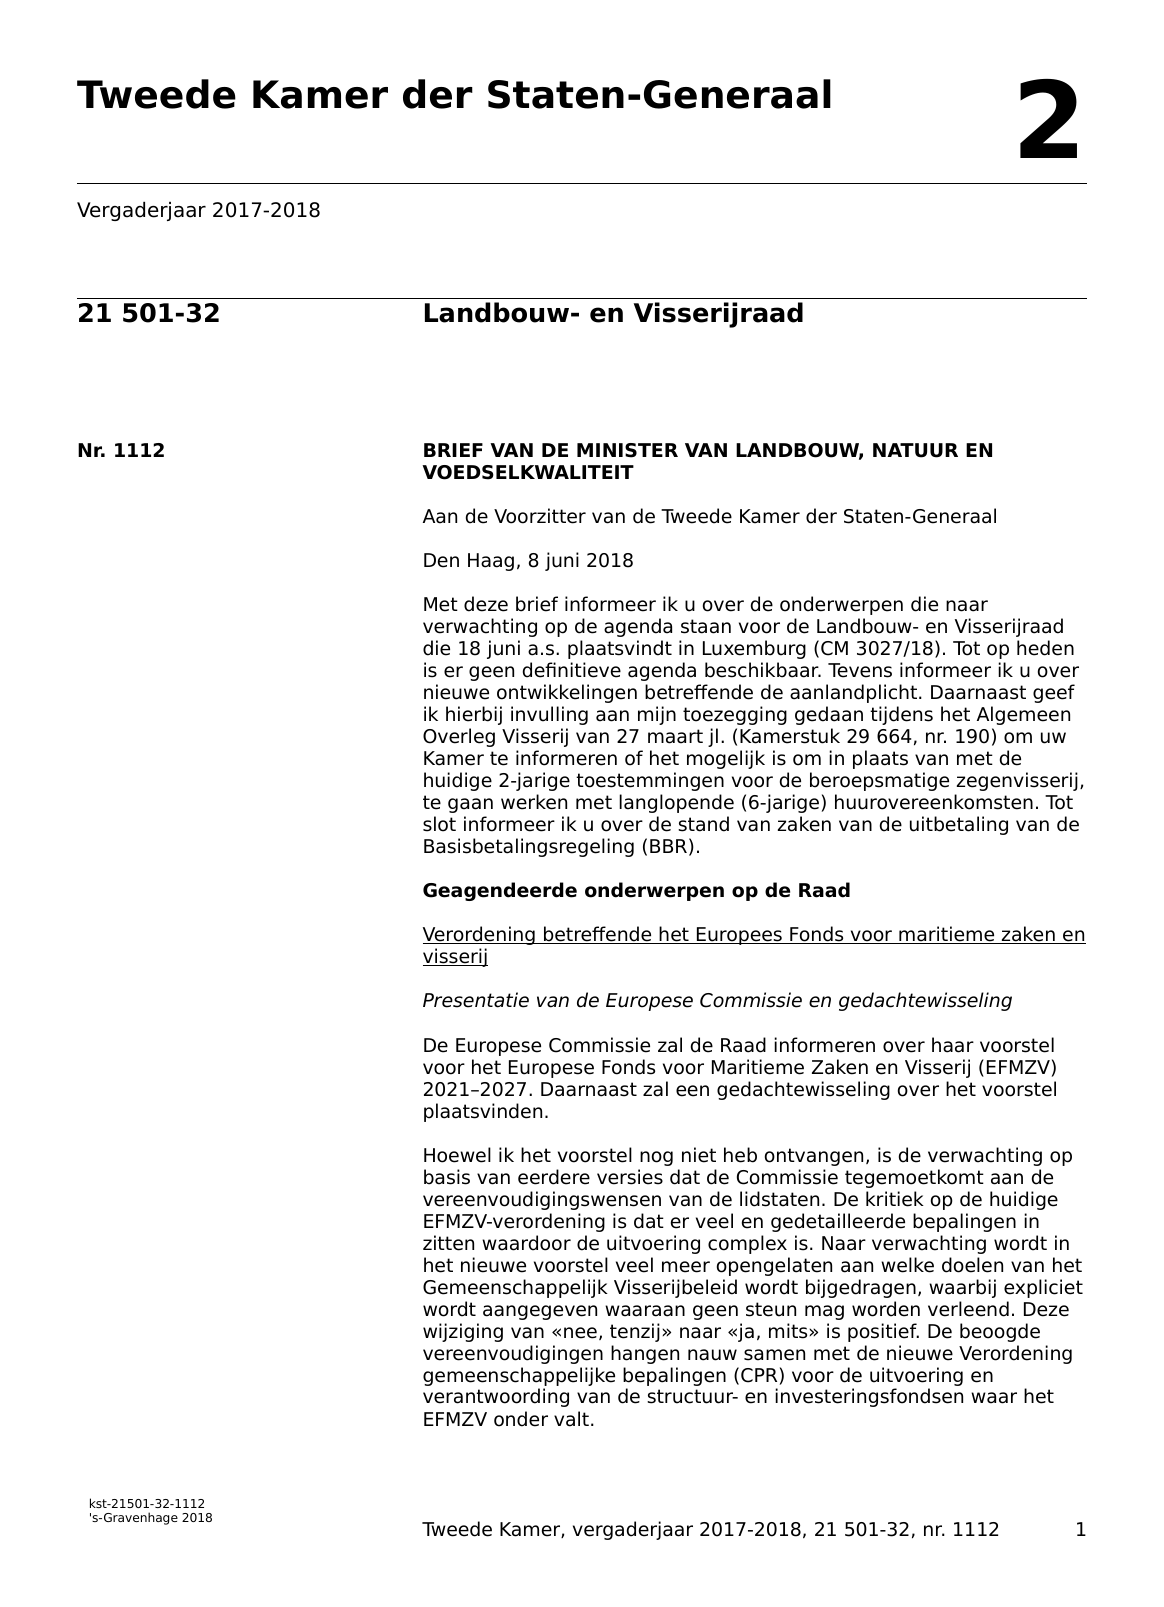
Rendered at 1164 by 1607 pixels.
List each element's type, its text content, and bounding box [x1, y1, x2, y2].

text Hoewel ik het voorstel nog niet heb ontvangen, is de verwachting op basis van eerdere versies dat de Commissie tegemoetkomt aan de vereenvoudigingswensen van de lidstaten. De kritiek op de huidige EFMZV-verordening is dat er veel en gedetailleerde bepalingen in zitten waardoor de uitvoering complex is. Naar verwachting wordt in het nieuwe voorstel veel meer opengelaten aan welke doelen van het Gemeenschappelijk Visserijbeleid wordt bijgedragen, waarbij expliciet wordt aangegeven waaraan geen steun mag worden verleend. Deze wijziging van «nee, tenzij» naar «ja, mits» is positief. De beoogde vereenvoudigingen hangen nauw samen met de nieuwe Verordening gemeenschappelijke bepalingen (CPR) voor de uitvoering en verantwoording van de structuur- en investeringsfondsen waar het EFMZV onder valt. [422, 1145, 1087, 1430]
subtitle Presentatie van de Europese Commissie en gedachtewisseling [422, 990, 1087, 1012]
text kst-21501-32-1112 [88, 1497, 323, 1511]
text Aan de Voorzitter van de Tweede Kamer der Staten-Generaal [422, 506, 1087, 528]
text Met deze brief informeer ik u over de onderwerpen die naar verwachting op de agenda staan voor de Landbouw- en Visserijraad die 18 juni a.s. plaatsvindt in Luxemburg (CM 3027/18). Tot op heden is er geen definitieve agenda beschikbaar. Tevens informeer ik u over nieuwe ontwikkelingen betreffende de aanlandplicht. Daarnaast geef ik hierbij invulling aan mijn toezegging gedaan tijdens het Algemeen Overleg Visserij van 27 maart jl. (Kamerstuk 29 664, nr. 190) om uw Kamer te informeren of het mogelijk is om in plaats van met de huidige 2-jarige toestemmingen voor de beroepsmatige zegenvisserij, te gaan werken met langlopende (6-jarige) huurovereenkomsten. Tot slot informeer ik u over de stand van zaken van de uitbetaling van de Basisbetalingsregeling (BBR). [422, 594, 1087, 858]
table_header Tweede Kamer der Staten-Generaal [77, 59, 886, 183]
subtitle Geagendeerde onderwerpen op de Raad [422, 880, 1087, 902]
table_header 2 [886, 59, 1087, 183]
text 's-Gravenhage 2018 [88, 1511, 323, 1525]
subtitle Nr. 1112 BRIEF VAN DE MINISTER VAN LANDBOUW, NATUUR EN VOEDSELKWALITEIT [77, 440, 1087, 484]
subtitle 21 501-32 Landbouw- en Visserijraad [77, 299, 1087, 329]
table_cell Vergaderjaar 2017-2018 [77, 184, 1087, 298]
subtitle Verordening betreffende het Europees Fonds voor maritieme zaken en visserij [422, 924, 1087, 968]
text De Europese Commissie zal de Raad informeren over haar voorstel voor het Europese Fonds voor Maritieme Zaken en Visserij (EFMZV) 2021–2027. Daarnaast zal een gedachtewisseling over het voorstel plaatsvinden. [422, 1034, 1087, 1122]
text Den Haag, 8 juni 2018 [422, 550, 1087, 572]
